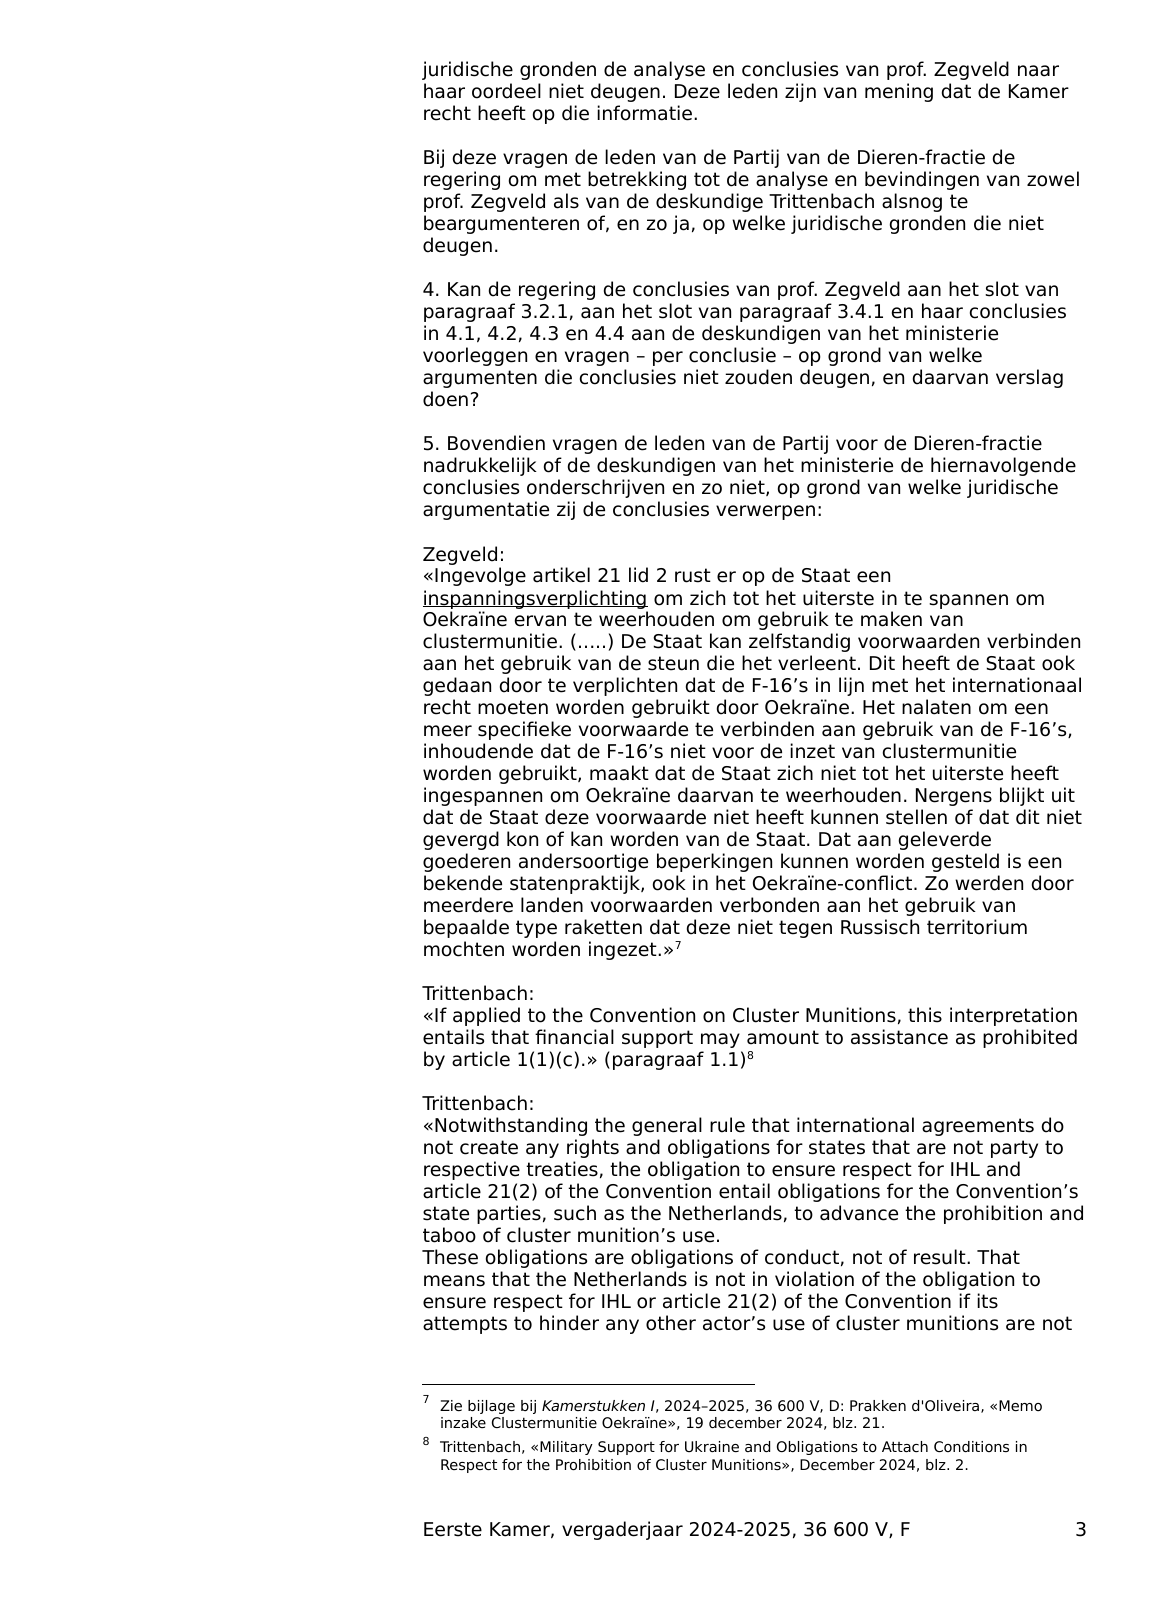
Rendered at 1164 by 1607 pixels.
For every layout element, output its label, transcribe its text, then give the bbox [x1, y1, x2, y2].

text Zie bijlage bij Kamerstukken I, 2024–2025, 36 600 V, D: Prakken d'Oliveira, «Memo inzake Clustermunitie Oekraïne», 19 december 2024, blz. 21. [422, 1393, 1087, 1432]
text Zegveld: [422, 543, 1087, 565]
text Trittenbach: [422, 1093, 1087, 1115]
text 5. Bovendien vragen de leden van de Partij voor de Dieren-fractie nadrukkelijk of de deskundigen van het ministerie de hiernavolgende conclusies onderschrijven en zo niet, op grond van welke juridische argumentatie zij de conclusies verwerpen: [422, 433, 1087, 521]
text Bij deze vragen de leden van de Partij van de Dieren-fractie de regering om met betrekking tot de analyse en bevindingen van zowel prof. Zegveld als van de deskundige Trittenbach alsnog te beargumenteren of, en zo ja, op welke juridische gronden die niet deugen. [422, 147, 1087, 257]
text juridische gronden de analyse en conclusies van prof. Zegveld naar haar oordeel niet deugen. Deze leden zijn van mening dat de Kamer recht heeft op die informatie. [422, 59, 1087, 125]
text «If applied to the Convention on Cluster Munitions, this interpretation entails that financial support may amount to assistance as prohibited by article 1(1)(c).» (paragraaf 1.1) [422, 1005, 1087, 1071]
text «Notwithstanding the general rule that international agreements do not create any rights and obligations for states that are not party to respective treaties, the obligation to ensure respect for IHL and article 21(2) of the Convention entail obligations for the Convention’s state parties, such as the Netherlands, to advance the prohibition and taboo of cluster munition’s use. [422, 1115, 1087, 1247]
text Trittenbach, «Military Support for Ukraine and Obligations to Attach Conditions in Respect for the Prohibition of Cluster Munitions», December 2024, blz. 2. [422, 1435, 1087, 1474]
text 4. Kan de regering de conclusies van prof. Zegveld aan het slot van paragraaf 3.2.1, aan het slot van paragraaf 3.4.1 en haar conclusies in 4.1, 4.2, 4.3 en 4.4 aan de deskundigen van het ministerie voorleggen en vragen – per conclusie – op grond van welke argumenten die conclusies niet zouden deugen, en daarvan verslag doen? [422, 279, 1087, 411]
text «Ingevolge artikel 21 lid 2 rust er op de Staat een inspanningsverplichting om zich tot het uiterste in te spannen om Oekraïne ervan te weerhouden om gebruik te maken van clustermunitie. (.....) De Staat kan zelfstandig voorwaarden verbinden aan het gebruik van de steun die het verleent. Dit heeft de Staat ook gedaan door te verplichten dat de F-16’s in lijn met het internationaal recht moeten worden gebruikt door Oekraïne. Het nalaten om een meer specifieke voorwaarde te verbinden aan gebruik van de F-16’s, inhoudende dat de F-16’s niet voor de inzet van clustermunitie worden gebruikt, maakt dat de Staat zich niet tot het uiterste heeft ingespannen om Oekraïne daarvan te weerhouden. Nergens blijkt uit dat de Staat deze voorwaarde niet heeft kunnen stellen of dat dit niet gevergd kon of kan worden van de Staat. Dat aan geleverde goederen andersoortige beperkingen kunnen worden gesteld is een bekende statenpraktijk, ook in het Oekraïne-conflict. Zo werden door meerdere landen voorwaarden verbonden aan het gebruik van bepaalde type raketten dat deze niet tegen Russisch territorium mochten worden ingezet.» [422, 565, 1087, 961]
text Trittenbach: [422, 983, 1087, 1005]
text These obligations are obligations of conduct, not of result. That means that the Netherlands is not in violation of the obligation to ensure respect for IHL or article 21(2) of the Convention if its attempts to hinder any other actor’s use of cluster munitions are not [422, 1247, 1087, 1335]
